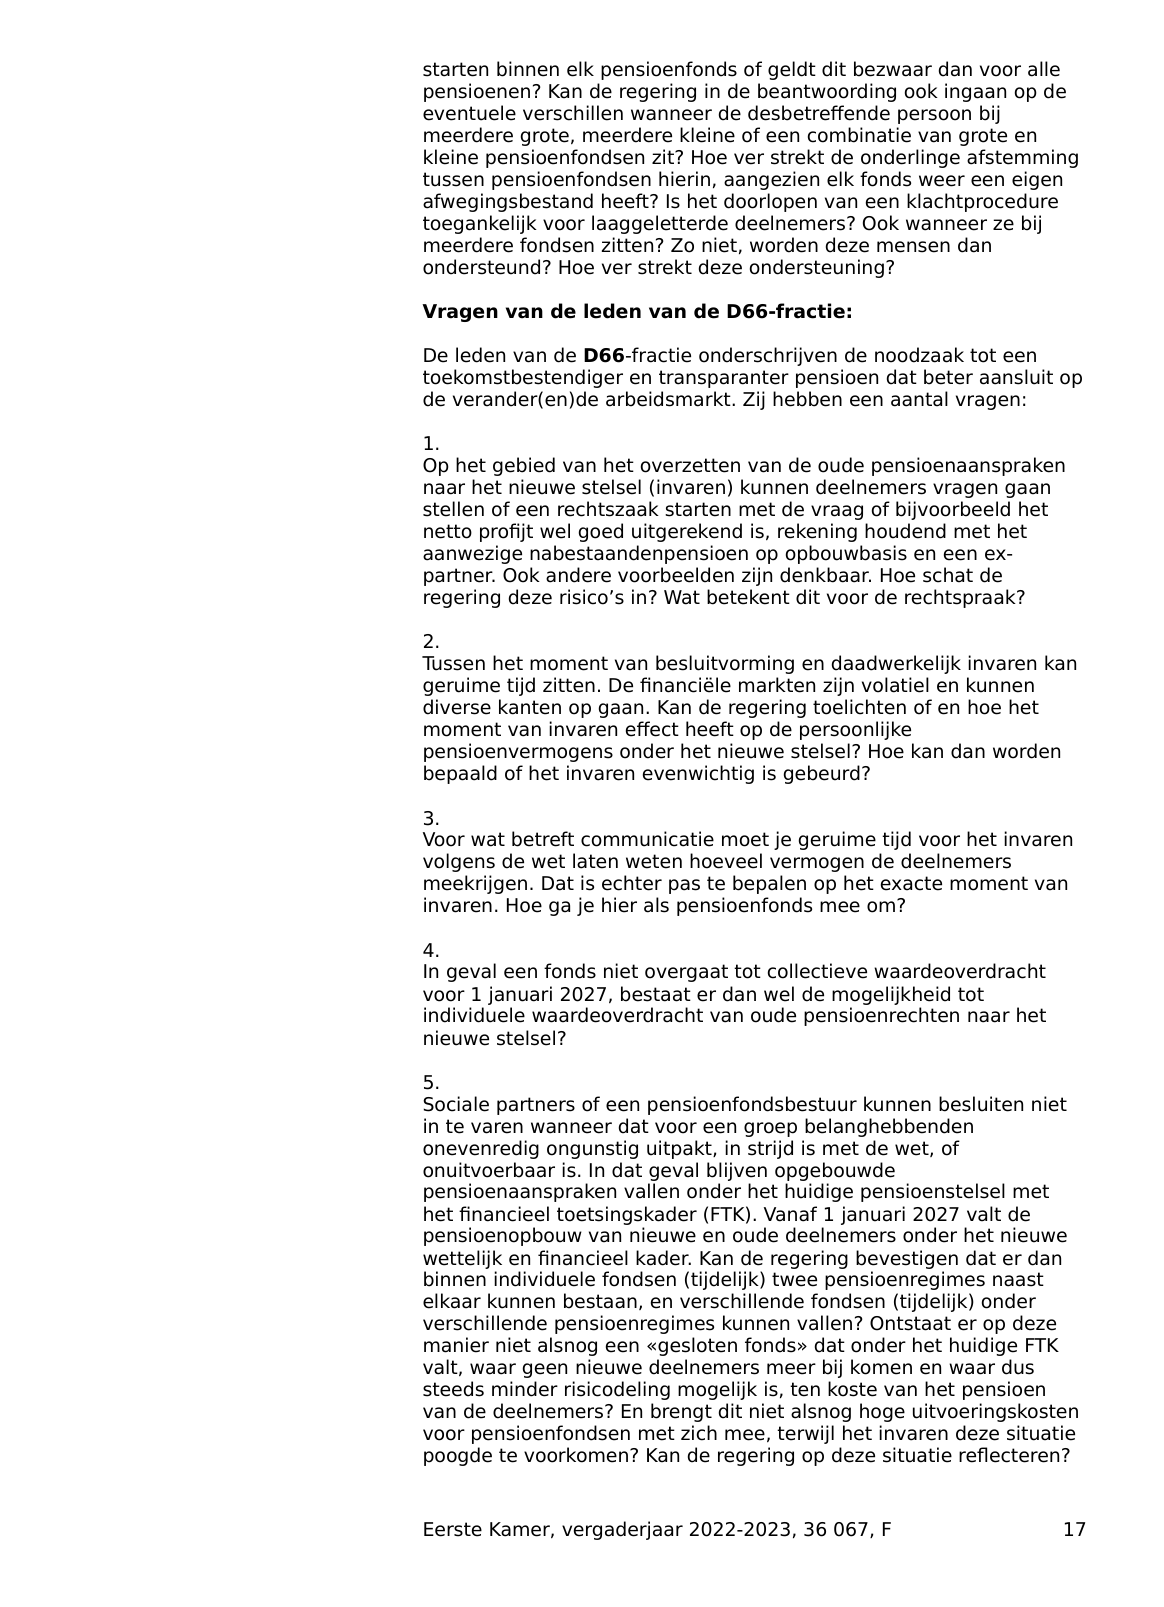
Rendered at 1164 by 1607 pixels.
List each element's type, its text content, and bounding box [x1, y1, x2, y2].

text Op het gebied van het overzetten van de oude pensioenaanspraken naar het nieuwe stelsel (invaren) kunnen deelnemers vragen gaan stellen of een rechtszaak starten met de vraag of bijvoorbeeld het netto profijt wel goed uitgerekend is, rekening houdend met het aanwezige nabestaandenpensioen op opbouwbasis en een ex-partner. Ook andere voorbeelden zijn denkbaar. Hoe schat de regering deze risico’s in? Wat betekent dit voor de rechtspraak? [422, 455, 1087, 609]
text 1. [422, 433, 1087, 455]
text De leden van de D66-fractie onderschrijven de noodzaak tot een toekomstbestendiger en transparanter pensioen dat beter aansluit op de verander(en)de arbeidsmarkt. Zij hebben een aantal vragen: [422, 345, 1087, 411]
text Sociale partners of een pensioenfondsbestuur kunnen besluiten niet in te varen wanneer dat voor een groep belanghebbenden onevenredig ongunstig uitpakt, in strijd is met de wet, of onuitvoerbaar is. In dat geval blijven opgebouwde pensioenaanspraken vallen onder het huidige pensioenstelsel met het financieel toetsingskader (FTK). Vanaf 1 januari 2027 valt de pensioenopbouw van nieuwe en oude deelnemers onder het nieuwe wettelijk en financieel kader. Kan de regering bevestigen dat er dan binnen individuele fondsen (tijdelijk) twee pensioenregimes naast elkaar kunnen bestaan, en verschillende fondsen (tijdelijk) onder verschillende pensioenregimes kunnen vallen? Ontstaat er op deze manier niet alsnog een «gesloten fonds» dat onder het huidige FTK valt, waar geen nieuwe deelnemers meer bij komen en waar dus steeds minder risicodeling mogelijk is, ten koste van het pensioen van de deelnemers? En brengt dit niet alsnog hoge uitvoeringskosten voor pensioenfondsen met zich mee, terwijl het invaren deze situatie poogde te voorkomen? Kan de regering op deze situatie reflecteren? [422, 1093, 1087, 1467]
text 2. [422, 631, 1087, 653]
text 4. [422, 939, 1087, 961]
text 3. [422, 807, 1087, 829]
subtitle Vragen van de leden van de D66-fractie: [422, 301, 1087, 323]
text 5. [422, 1072, 1087, 1093]
text starten binnen elk pensioenfonds of geldt dit bezwaar dan voor alle pensioenen? Kan de regering in de beantwoording ook ingaan op de eventuele verschillen wanneer de desbetreffende persoon bij meerdere grote, meerdere kleine of een combinatie van grote en kleine pensioenfondsen zit? Hoe ver strekt de onderlinge afstemming tussen pensioenfondsen hierin, aangezien elk fonds weer een eigen afwegingsbestand heeft? Is het doorlopen van een klachtprocedure toegankelijk voor laaggeletterde deelnemers? Ook wanneer ze bij meerdere fondsen zitten? Zo niet, worden deze mensen dan ondersteund? Hoe ver strekt deze ondersteuning? [422, 59, 1087, 279]
text Voor wat betreft communicatie moet je geruime tijd voor het invaren volgens de wet laten weten hoeveel vermogen de deelnemers meekrijgen. Dat is echter pas te bepalen op het exacte moment van invaren. Hoe ga je hier als pensioenfonds mee om? [422, 829, 1087, 917]
text In geval een fonds niet overgaat tot collectieve waardeoverdracht voor 1 januari 2027, bestaat er dan wel de mogelijkheid tot individuele waardeoverdracht van oude pensioenrechten naar het nieuwe stelsel? [422, 961, 1087, 1049]
text Tussen het moment van besluitvorming en daadwerkelijk invaren kan geruime tijd zitten. De financiële markten zijn volatiel en kunnen diverse kanten op gaan. Kan de regering toelichten of en hoe het moment van invaren effect heeft op de persoonlijke pensioenvermogens onder het nieuwe stelsel? Hoe kan dan worden bepaald of het invaren evenwichtig is gebeurd? [422, 653, 1087, 785]
